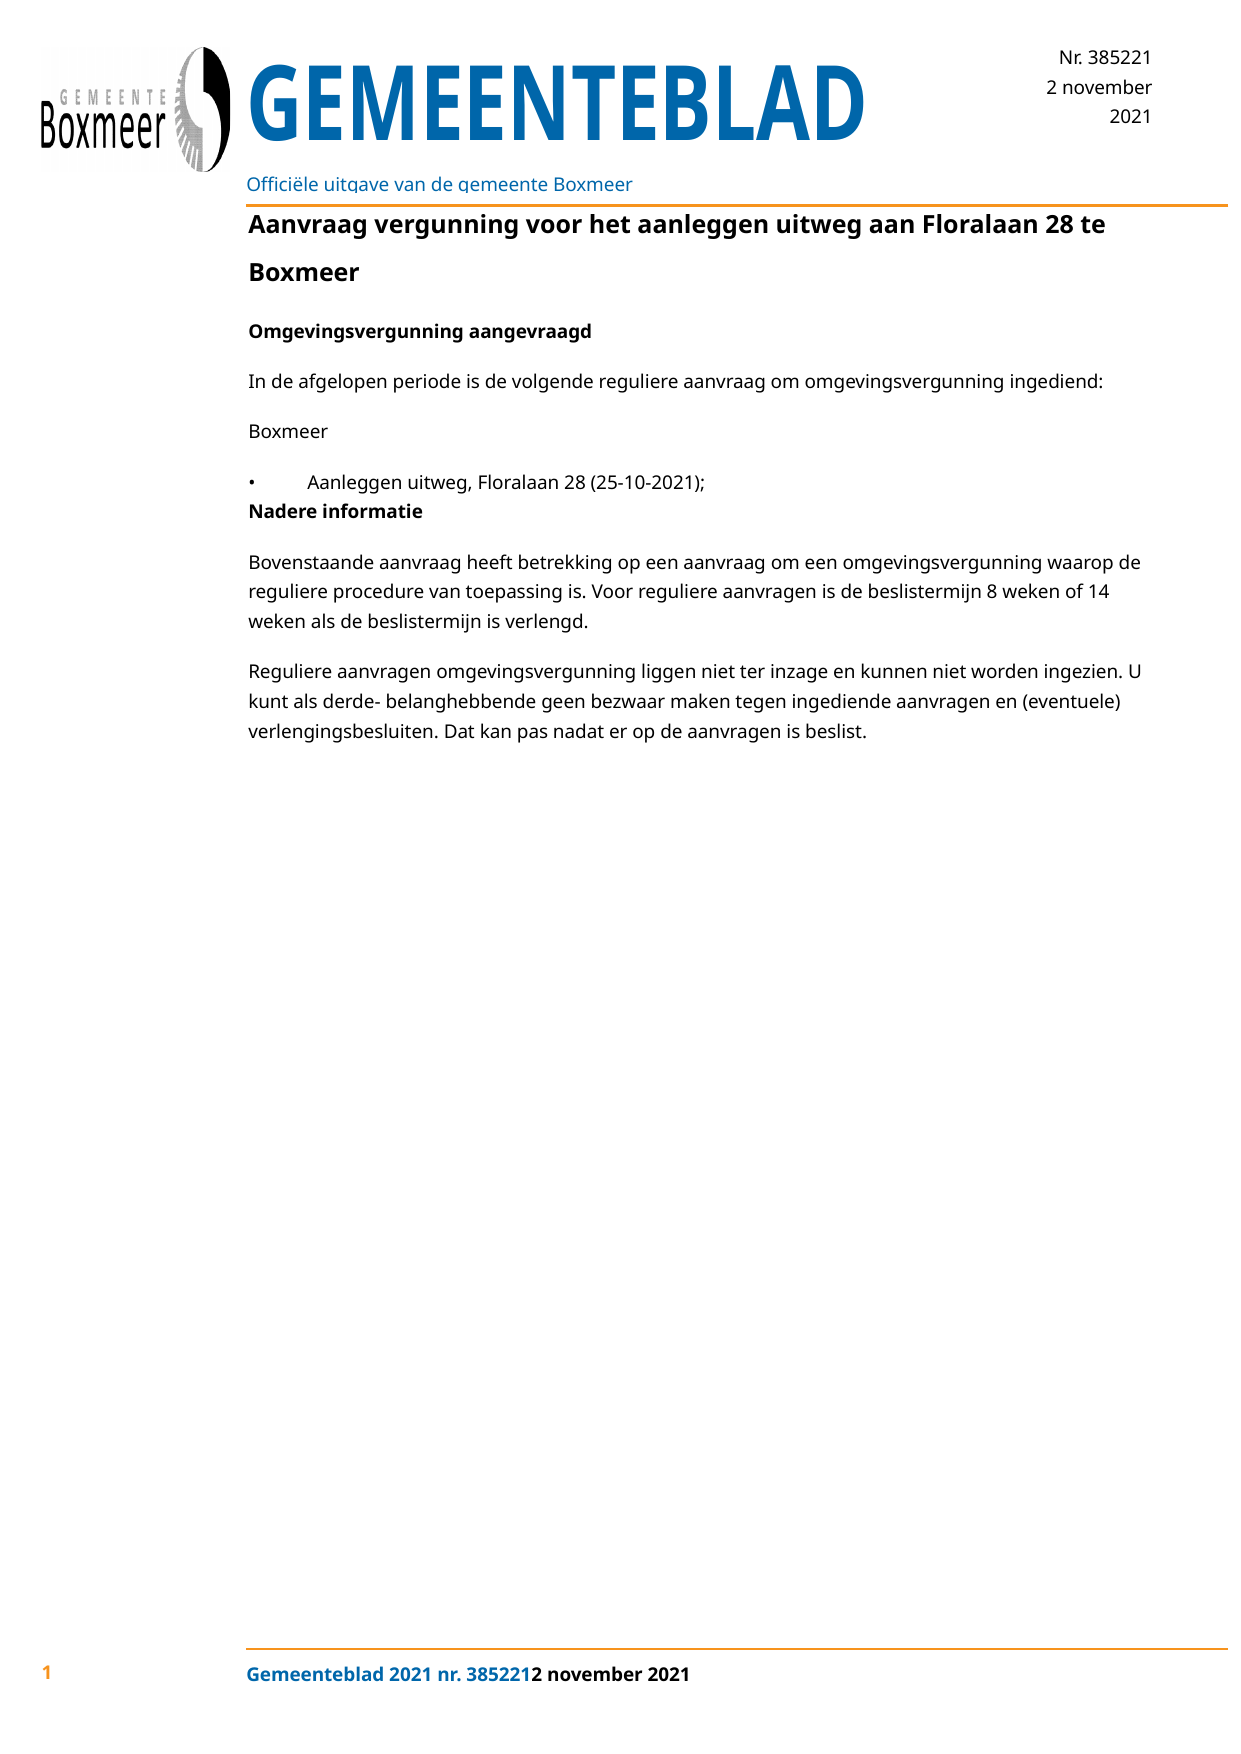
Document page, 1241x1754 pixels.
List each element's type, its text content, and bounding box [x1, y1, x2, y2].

text Bovenstaande aanvraag heeft betrekking op een aanvraag om een omgevingsvergunning waarop de reguliere procedure van toepassing is. Voor reguliere aanvragen is de beslistermijn 8 weken of 14 weken als de beslistermijn is verlengd. [248, 549, 1152, 634]
text Nadere informatie [248, 499, 1152, 524]
text Omgevingsvergunning aangevraagd [248, 318, 1152, 344]
text Boxmeer [248, 419, 1152, 444]
text Aanvraag vergunning voor het aanleggen uitweg aan Floralaan 28 te Boxmeer [248, 207, 1152, 288]
picture [41, 47, 231, 172]
text Reguliere aanvragen omgevingsvergunning liggen niet ter inzage en kunnen niet worden ingezien. U kunt als derde- belanghebbende geen bezwaar maken tegen ingediende aanvragen en (eventuele) verlengingsbesluiten. Dat kan pas nadat er op de aanvragen is beslist. [248, 659, 1152, 744]
text In de afgelopen periode is de volgende reguliere aanvraag om omgevingsvergunning ingediend: [248, 368, 1152, 394]
list Aanleggen uitweg, Floralaan 28 (25-10-2021); [248, 469, 1152, 495]
